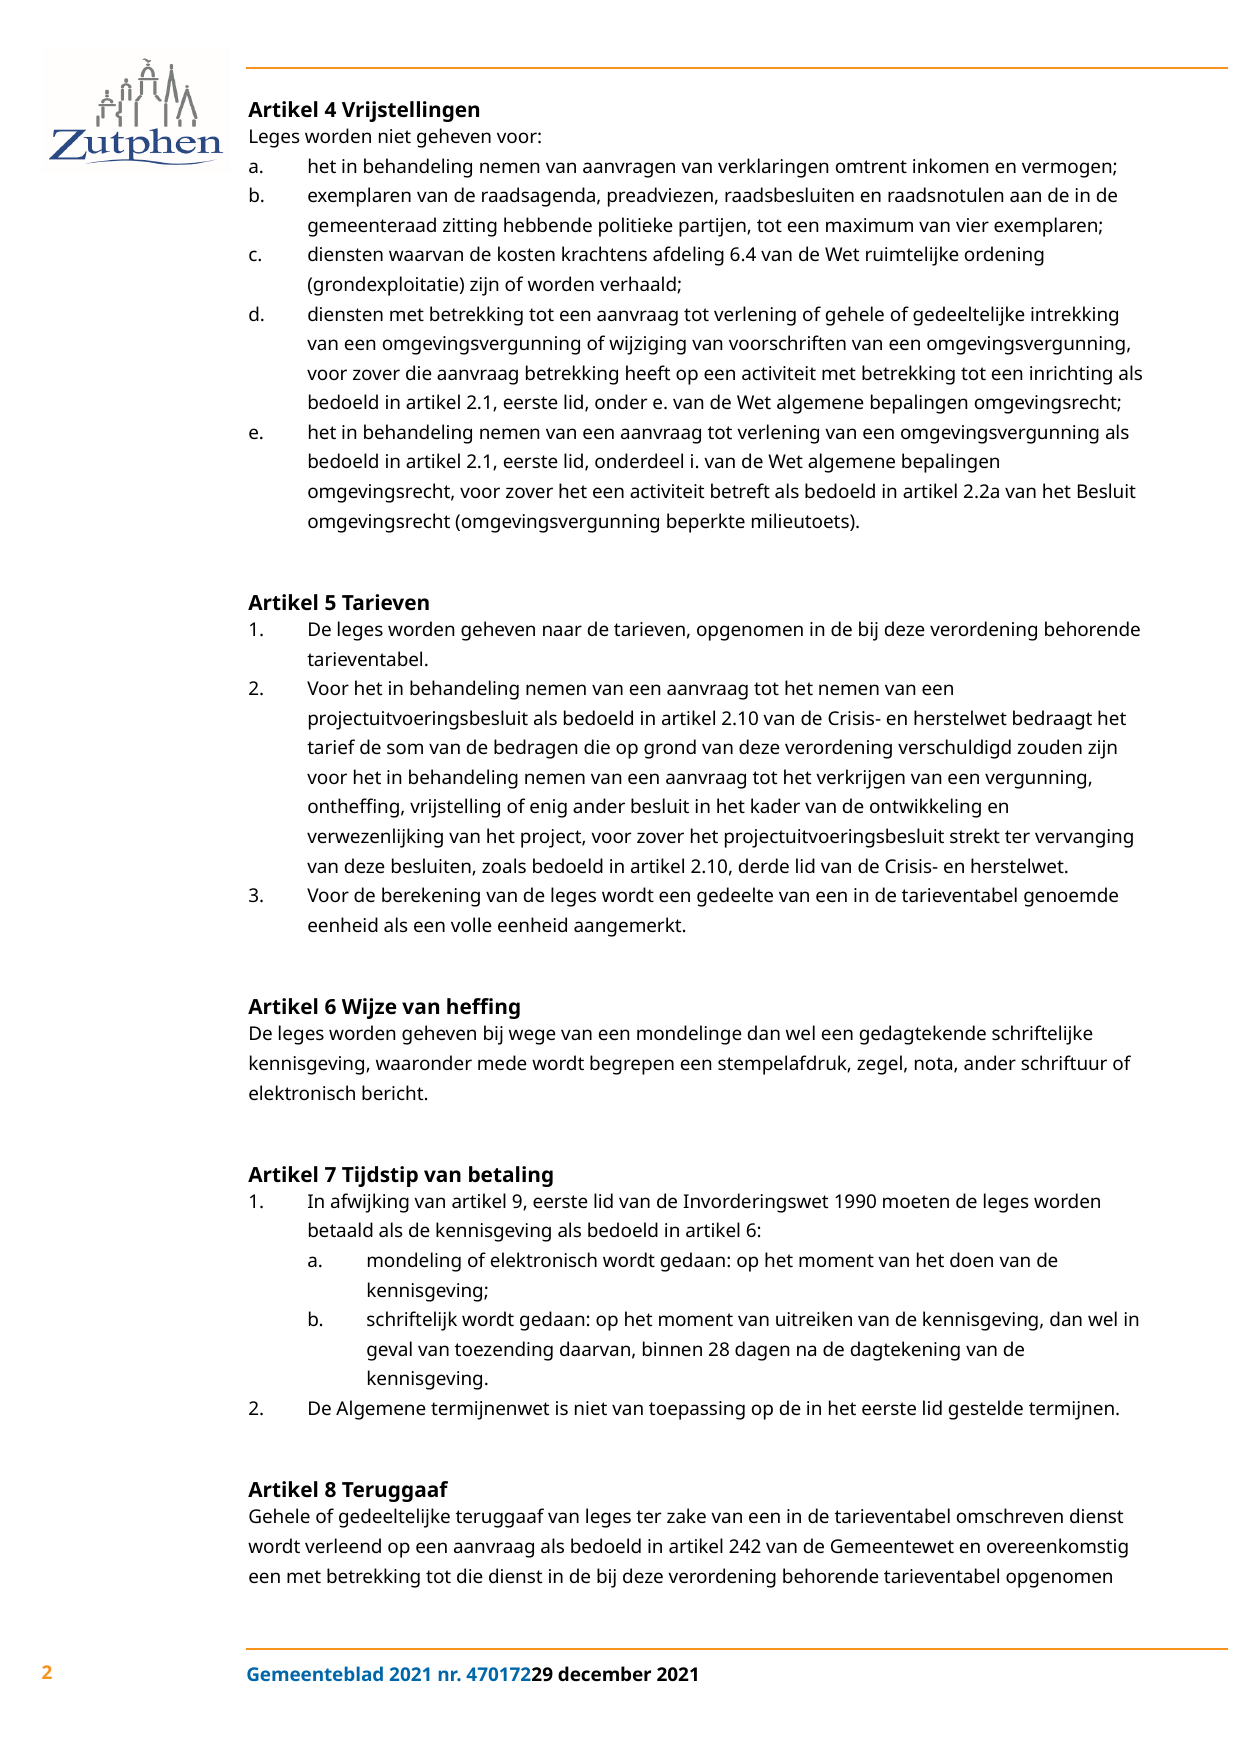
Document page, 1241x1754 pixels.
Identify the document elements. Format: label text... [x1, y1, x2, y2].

text Artikel 6 Wijze van heffing [248, 992, 1152, 1021]
list het in behandeling nemen van een aanvraag tot verlening van een omgevingsvergunning als bedoeld in artikel 2.1, eerste lid, onderdeel i. van de Wet algemene bepalingen omgevingsrecht, voor zover het een activiteit betreft als bedoeld in artikel 2.2a van het Besluit omgevingsrecht (omgevingsvergunning beperkte milieutoets). [248, 419, 1152, 533]
text Artikel 5 Tarieven [248, 588, 1152, 616]
list diensten met betrekking tot een aanvraag tot verlening of gehele of gedeeltelijke intrekking van een omgevingsvergunning of wijziging van voorschriften van een omgevingsvergunning, voor zover die aanvraag betrekking heeft op een activiteit met betrekking tot een inrichting als bedoeld in artikel 2.1, eerste lid, onder e. van de Wet algemene bepalingen omgevingsrecht; [248, 301, 1152, 415]
list exemplaren van de raadsagenda, preadviezen, raadsbesluiten en raadsnotulen aan de in de gemeenteraad zitting hebbende politieke partijen, tot een maximum van vier exemplaren; [248, 182, 1152, 238]
list mondeling of elektronisch wordt gedaan: op het moment van het doen van de kennisgeving; [307, 1247, 1152, 1303]
list schriftelijk wordt gedaan: op het moment van uitreiken van de kennisgeving, dan wel in geval van toezending daarvan, binnen 28 dagen na de dagtekening van de kennisgeving. [307, 1306, 1152, 1391]
picture [41, 47, 231, 172]
list De leges worden geheven naar de tarieven, opgenomen in de bij deze verordening behorende tarieventabel. [248, 616, 1152, 672]
text Artikel 7 Tijdstip van betaling [248, 1160, 1152, 1188]
list Voor de berekening van de leges wordt een gedeelte van een in de tarieventabel genoemde eenheid als een volle eenheid aangemerkt. [248, 882, 1152, 938]
text Gehele of gedeeltelijke teruggaaf van leges ter zake van een in de tarieventabel omschreven dienst wordt verleend op een aanvraag als bedoeld in artikel 242 van de Gemeentewet en overeenkomstig een met betrekking tot die dienst in de bij deze verordening behorende tarieventabel opgenomen [248, 1504, 1152, 1588]
list De Algemene termijnenwet is niet van toepassing op de in het eerste lid gestelde termijnen. [248, 1395, 1152, 1421]
list het in behandeling nemen van aanvragen van verklaringen omtrent inkomen en vermogen; [248, 153, 1152, 178]
text Artikel 8 Teruggaaf [248, 1475, 1152, 1504]
list In afwijking van artikel 9, eerste lid van de Invorderingswet 1990 moeten de leges worden betaald als de kennisgeving als bedoeld in artikel 6: [248, 1188, 1152, 1243]
text Leges worden niet geheven voor: [248, 123, 1152, 149]
text Artikel 4 Vrijstellingen [248, 95, 1152, 123]
list Voor het in behandeling nemen van een aanvraag tot het nemen van een projectuitvoeringsbesluit als bedoeld in artikel 2.10 van de Crisis- en herstelwet bedraagt het tarief de som van de bedragen die op grond van deze verordening verschuldigd zouden zijn voor het in behandeling nemen van een aanvraag tot het verkrijgen van een vergunning, ontheffing, vrijstelling of enig ander besluit in het kader van de ontwikkeling en verwezenlijking van het project, voor zover het projectuitvoeringsbesluit strekt ter vervanging van deze besluiten, zoals bedoeld in artikel 2.10, derde lid van de Crisis- en herstelwet. [248, 675, 1152, 879]
text De leges worden geheven bij wege van een mondelinge dan wel een gedagtekende schriftelijke kennisgeving, waaronder mede wordt begrepen een stempelafdruk, zegel, nota, ander schriftuur of elektronisch bericht. [248, 1021, 1152, 1105]
list diensten waarvan de kosten krachtens afdeling 6.4 van de Wet ruimtelijke ordening (grondexploitatie) zijn of worden verhaald; [248, 242, 1152, 297]
